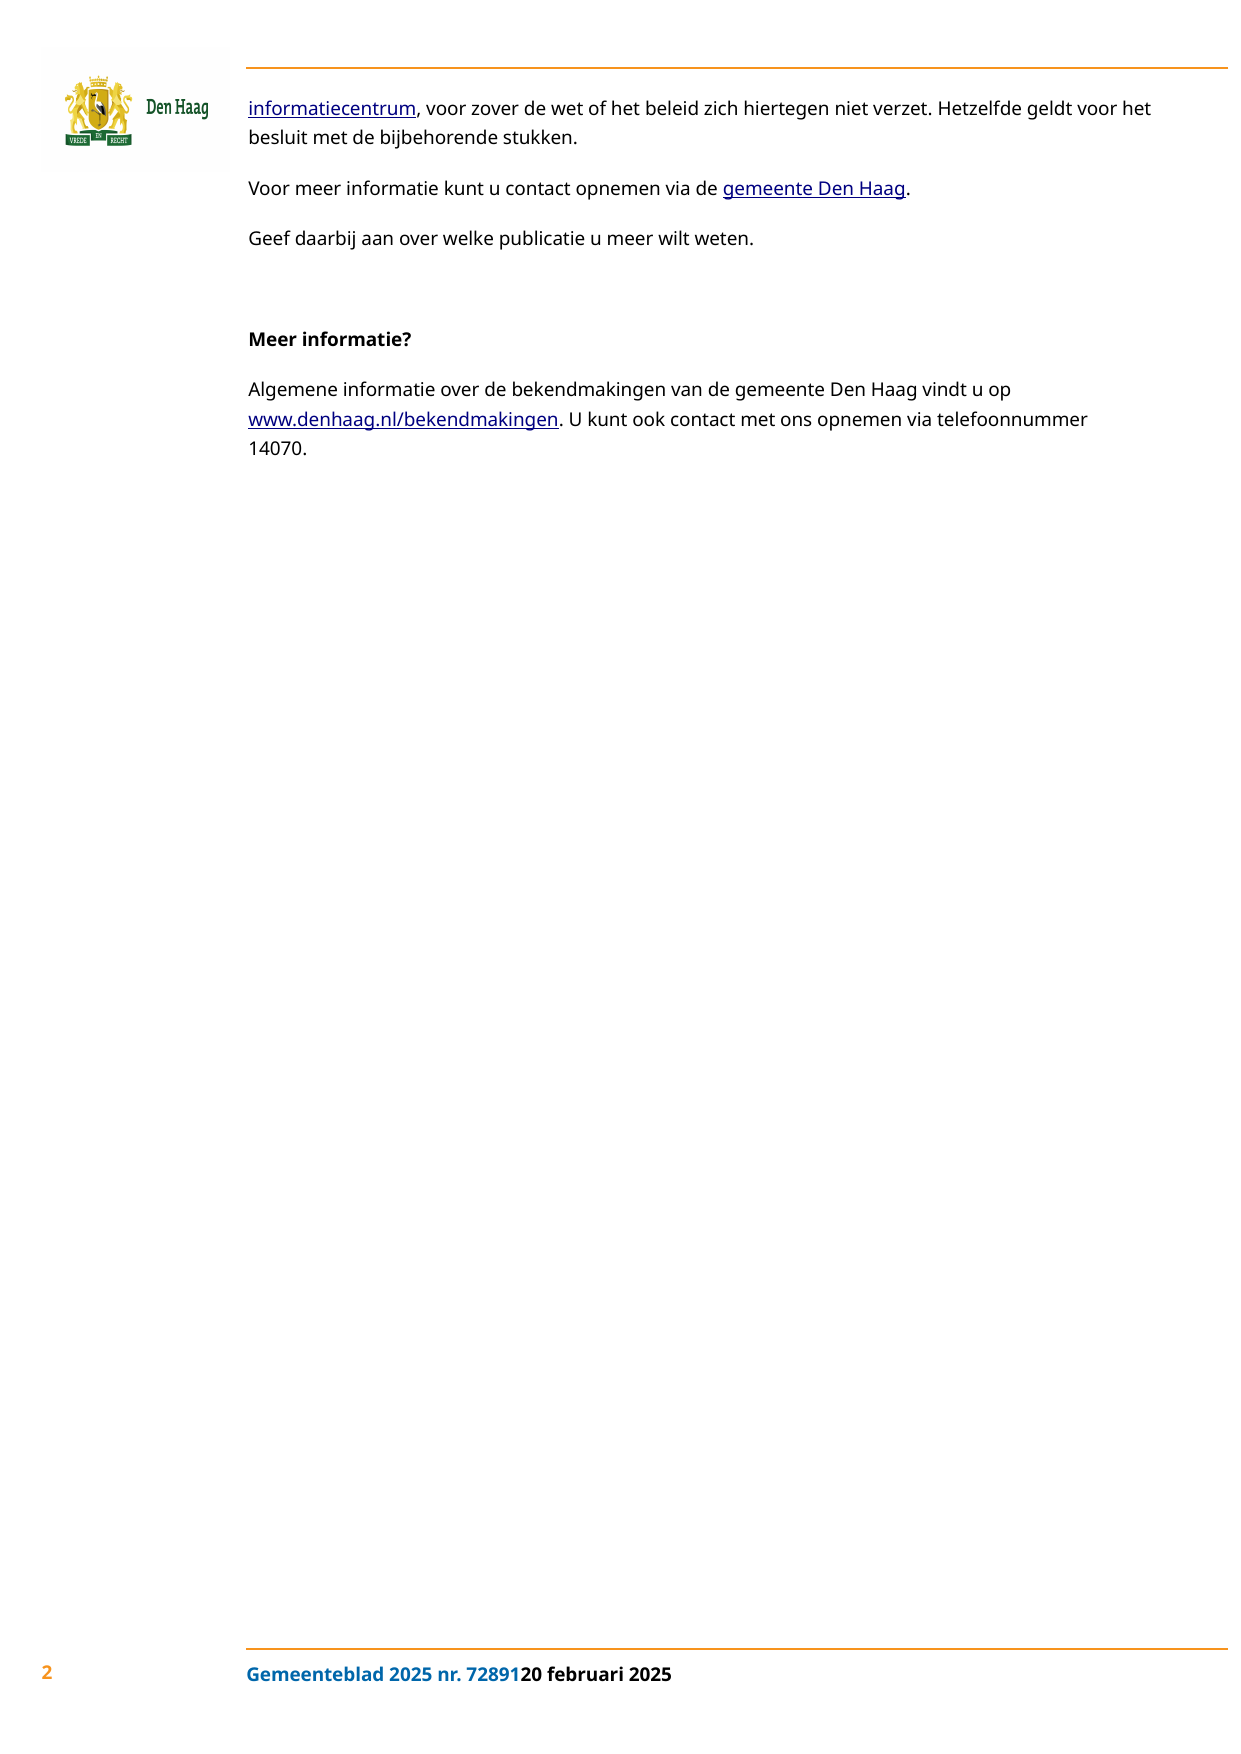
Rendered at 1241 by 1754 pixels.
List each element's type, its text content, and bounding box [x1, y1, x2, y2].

text informatiecentrum, voor zover de wet of het beleid zich hiertegen niet verzet. Hetzelfde geldt voor het besluit met de bijbehorende stukken. [248, 95, 1152, 150]
text Geef daarbij aan over welke publicatie u meer wilt weten. [248, 225, 1152, 251]
text Meer informatie? [248, 326, 1152, 352]
picture [41, 47, 231, 172]
text Algemene informatie over de bekendmakingen van de gemeente Den Haag vindt u op www.denhaag.nl/bekendmakingen. U kunt ook contact met ons opnemen via telefoonnummer 14070. [248, 376, 1152, 461]
text Voor meer informatie kunt u contact opnemen via de gemeente Den Haag. [248, 175, 1152, 201]
